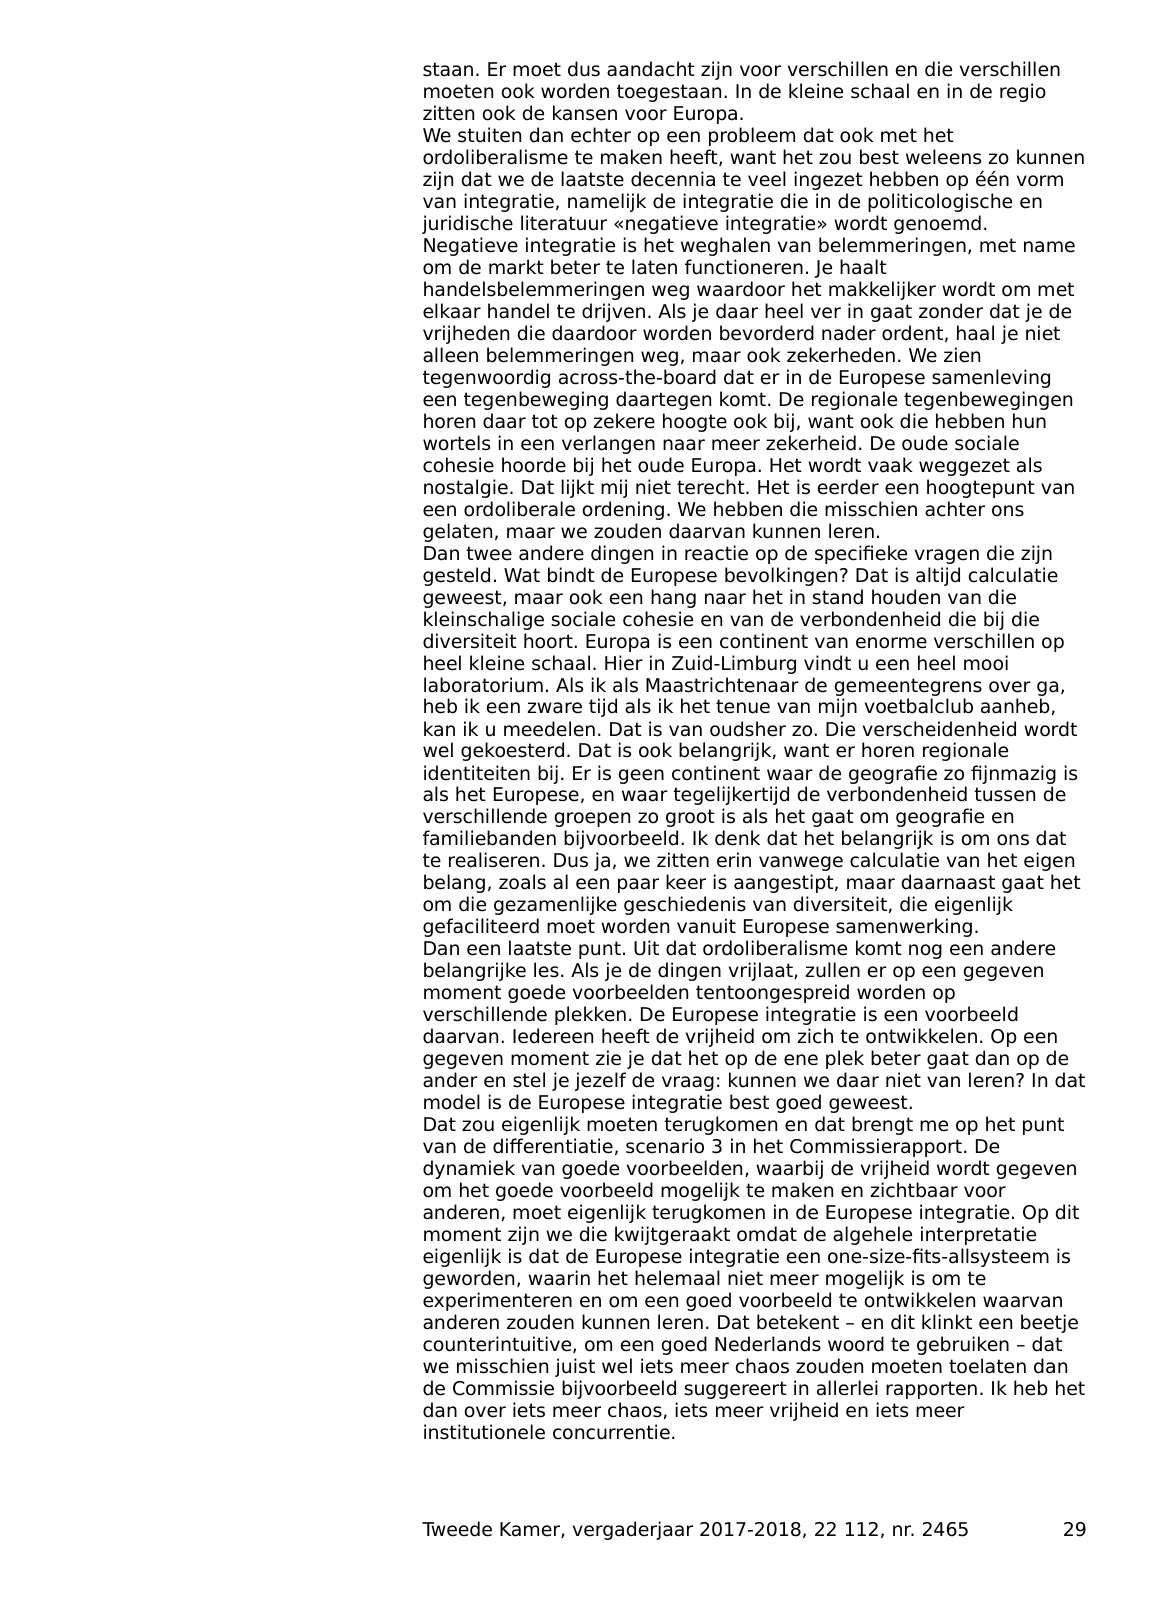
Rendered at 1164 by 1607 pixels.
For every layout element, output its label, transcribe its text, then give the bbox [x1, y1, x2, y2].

text staan. Er moet dus aandacht zijn voor verschillen en die verschillen moeten ook worden toegestaan. In de kleine schaal en in de regio zitten ook de kansen voor Europa. [422, 59, 1087, 125]
text Dan twee andere dingen in reactie op de specifieke vragen die zijn gesteld. Wat bindt de Europese bevolkingen? Dat is altijd calculatie geweest, maar ook een hang naar het in stand houden van die kleinschalige sociale cohesie en van de verbondenheid die bij die diversiteit hoort. Europa is een continent van enorme verschillen op heel kleine schaal. Hier in Zuid-Limburg vindt u een heel mooi laboratorium. Als ik als Maastrichtenaar de gemeentegrens over ga, heb ik een zware tijd als ik het tenue van mijn voetbalclub aanheb, kan ik u meedelen. Dat is van oudsher zo. Die verscheidenheid wordt wel gekoesterd. Dat is ook belangrijk, want er horen regionale identiteiten bij. Er is geen continent waar de geografie zo fijnmazig is als het Europese, en waar tegelijkertijd de verbondenheid tussen de verschillende groepen zo groot is als het gaat om geografie en familiebanden bijvoorbeeld. Ik denk dat het belangrijk is om ons dat te realiseren. Dus ja, we zitten erin vanwege calculatie van het eigen belang, zoals al een paar keer is aangestipt, maar daarnaast gaat het om die gezamenlijke geschiedenis van diversiteit, die eigenlijk gefaciliteerd moet worden vanuit Europese samenwerking. [422, 543, 1087, 938]
text Dan een laatste punt. Uit dat ordoliberalisme komt nog een andere belangrijke les. Als je de dingen vrijlaat, zullen er op een gegeven moment goede voorbeelden tentoongespreid worden op verschillende plekken. De Europese integratie is een voorbeeld daarvan. Iedereen heeft de vrijheid om zich te ontwikkelen. Op een gegeven moment zie je dat het op de ene plek beter gaat dan op de ander en stel je jezelf de vraag: kunnen we daar niet van leren? In dat model is de Europese integratie best goed geweest. [422, 938, 1087, 1114]
text We stuiten dan echter op een probleem dat ook met het ordoliberalisme te maken heeft, want het zou best weleens zo kunnen zijn dat we de laatste decennia te veel ingezet hebben op één vorm van integratie, namelijk de integratie die in de politicologische en juridische literatuur «negatieve integratie» wordt genoemd. Negatieve integratie is het weghalen van belemmeringen, met name om de markt beter te laten functioneren. Je haalt handelsbelemmeringen weg waardoor het makkelijker wordt om met elkaar handel te drijven. Als je daar heel ver in gaat zonder dat je de vrijheden die daardoor worden bevorderd nader ordent, haal je niet alleen belemmeringen weg, maar ook zekerheden. We zien tegenwoordig across-the-board dat er in de Europese samenleving een tegenbeweging daartegen komt. De regionale tegenbewegingen horen daar tot op zekere hoogte ook bij, want ook die hebben hun wortels in een verlangen naar meer zekerheid. De oude sociale cohesie hoorde bij het oude Europa. Het wordt vaak weggezet als nostalgie. Dat lijkt mij niet terecht. Het is eerder een hoogtepunt van een ordoliberale ordening. We hebben die misschien achter ons gelaten, maar we zouden daarvan kunnen leren. [422, 125, 1087, 543]
text Dat zou eigenlijk moeten terugkomen en dat brengt me op het punt van de differentiatie, scenario 3 in het Commissierapport. De dynamiek van goede voorbeelden, waarbij de vrijheid wordt gegeven om het goede voorbeeld mogelijk te maken en zichtbaar voor anderen, moet eigenlijk terugkomen in de Europese integratie. Op dit moment zijn we die kwijtgeraakt omdat de algehele interpretatie eigenlijk is dat de Europese integratie een one-size-fits-allsysteem is geworden, waarin het helemaal niet meer mogelijk is om te experimenteren en om een goed voorbeeld te ontwikkelen waarvan anderen zouden kunnen leren. Dat betekent – en dit klinkt een beetje counterintuitive, om een goed Nederlands woord te gebruiken – dat we misschien juist wel iets meer chaos zouden moeten toelaten dan de Commissie bijvoorbeeld suggereert in allerlei rapporten. Ik heb het dan over iets meer chaos, iets meer vrijheid en iets meer institutionele concurrentie. [422, 1114, 1087, 1444]
